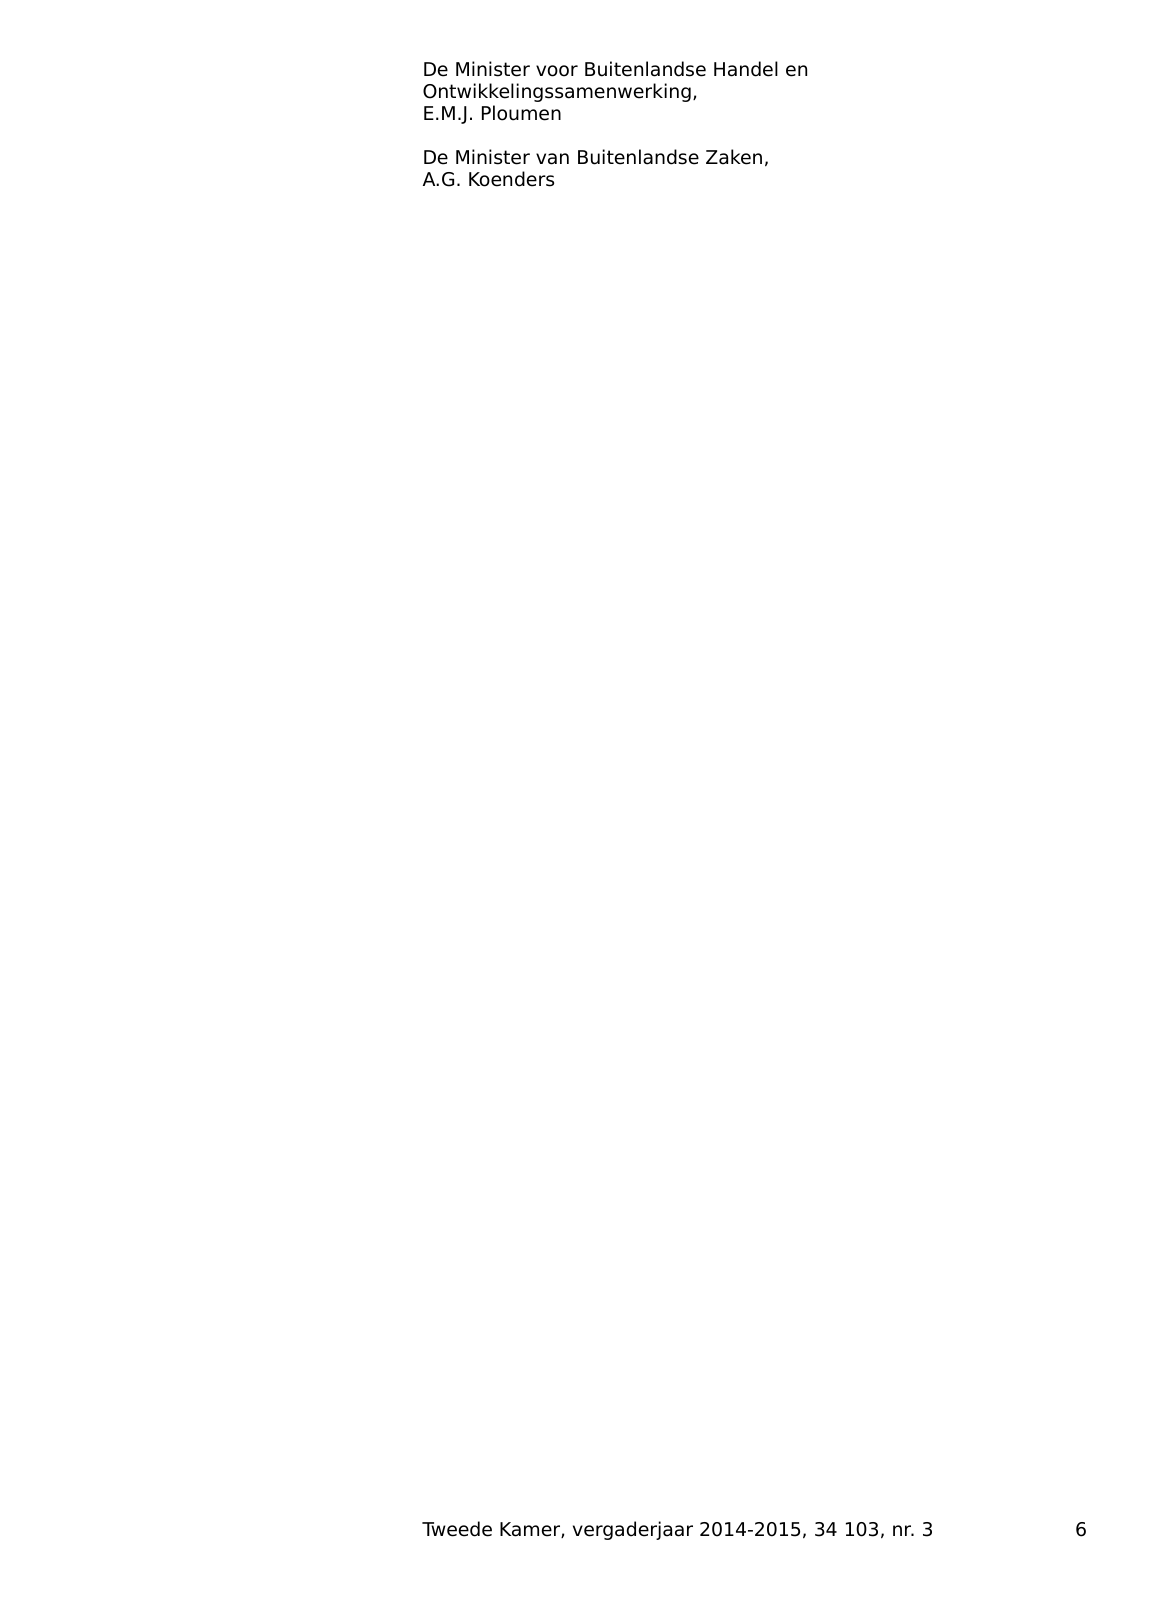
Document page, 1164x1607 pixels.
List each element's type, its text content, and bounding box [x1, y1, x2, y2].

text De Minister van Buitenlandse Zaken, A.G. Koenders [422, 147, 1087, 191]
text De Minister voor Buitenlandse Handel en Ontwikkelingssamenwerking, E.M.J. Ploumen [422, 59, 1087, 125]
